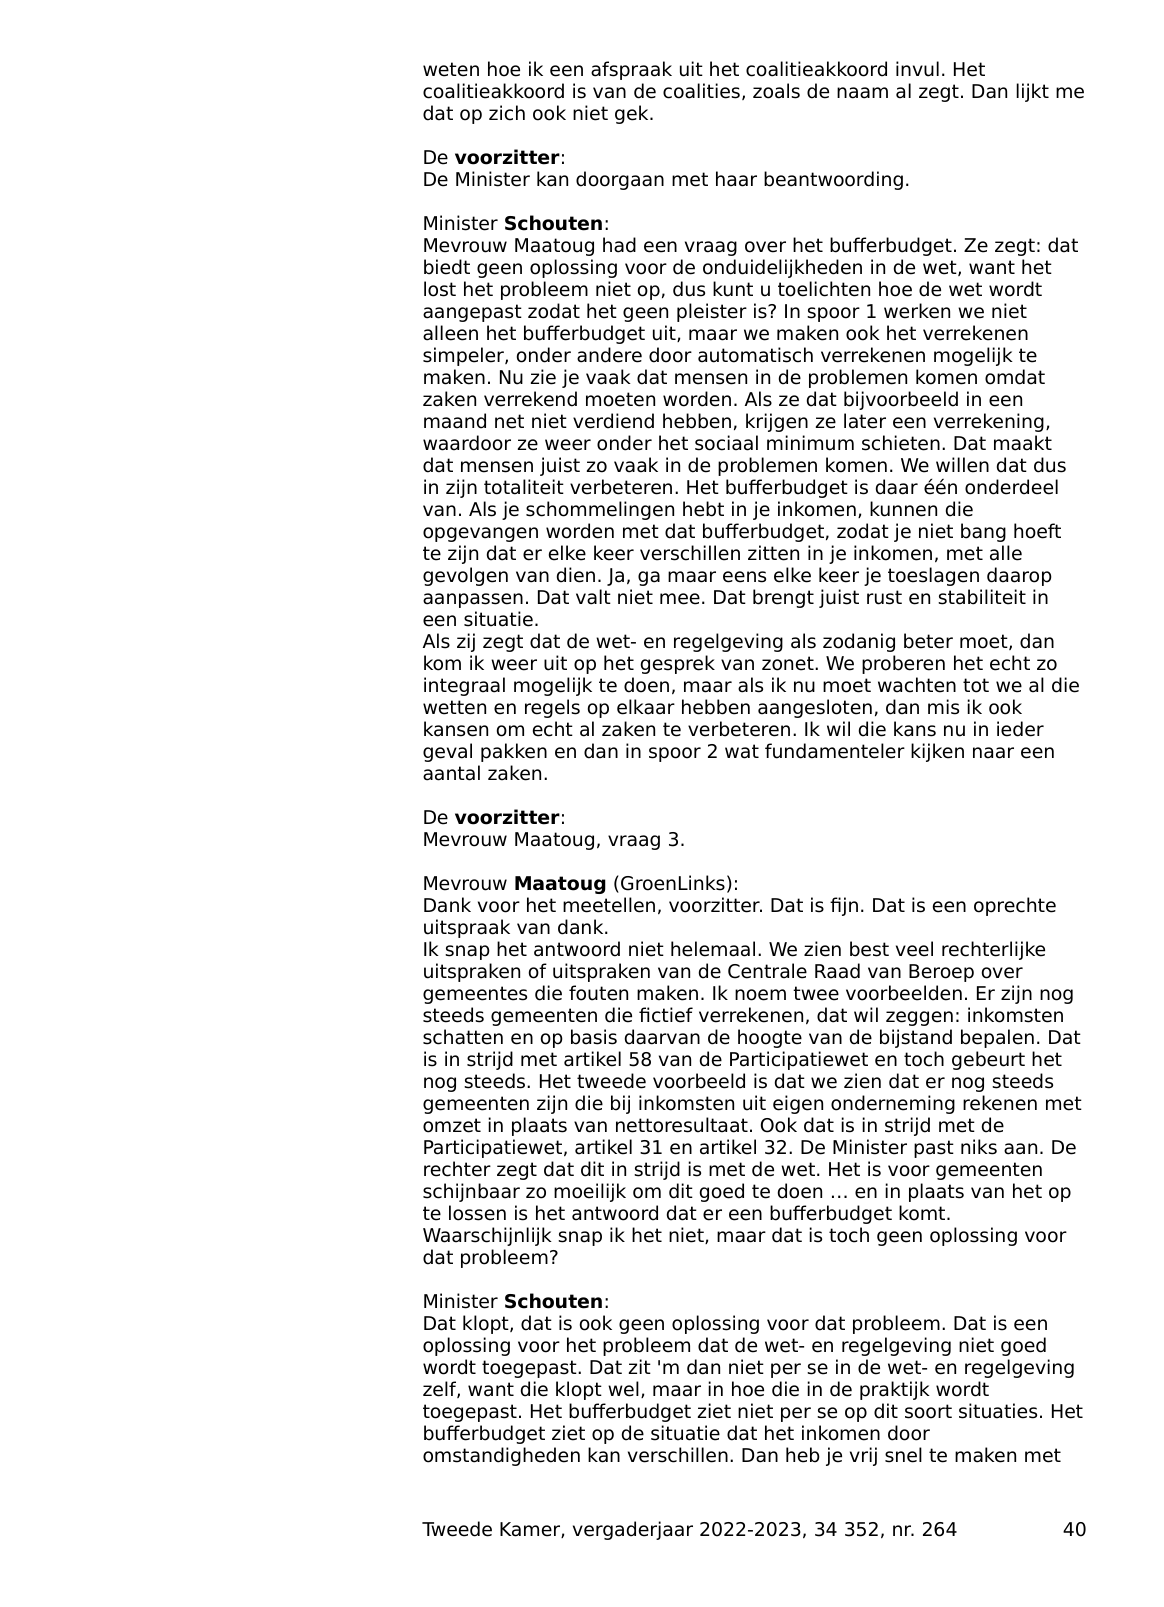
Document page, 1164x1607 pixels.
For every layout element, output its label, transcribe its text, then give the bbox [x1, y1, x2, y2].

text Mevrouw Maatoug (GroenLinks): [422, 873, 1087, 895]
text De Minister kan doorgaan met haar beantwoording. [422, 169, 1087, 191]
text De voorzitter: [422, 807, 1087, 829]
text Minister Schouten: [422, 1291, 1087, 1313]
text Minister Schouten: [422, 213, 1087, 235]
text weten hoe ik een afspraak uit het coalitieakkoord invul. Het coalitieakkoord is van de coalities, zoals de naam al zegt. Dan lijkt me dat op zich ook niet gek. [422, 59, 1087, 125]
text Als zij zegt dat de wet- en regelgeving als zodanig beter moet, dan kom ik weer uit op het gesprek van zonet. We proberen het echt zo integraal mogelijk te doen, maar als ik nu moet wachten tot we al die wetten en regels op elkaar hebben aangesloten, dan mis ik ook kansen om echt al zaken te verbeteren. Ik wil die kans nu in ieder geval pakken en dan in spoor 2 wat fundamenteler kijken naar een aantal zaken. [422, 631, 1087, 785]
text Mevrouw Maatoug, vraag 3. [422, 829, 1087, 851]
text Mevrouw Maatoug had een vraag over het bufferbudget. Ze zegt: dat biedt geen oplossing voor de onduidelijkheden in de wet, want het lost het probleem niet op, dus kunt u toelichten hoe de wet wordt aangepast zodat het geen pleister is? In spoor 1 werken we niet alleen het bufferbudget uit, maar we maken ook het verrekenen simpeler, onder andere door automatisch verrekenen mogelijk te maken. Nu zie je vaak dat mensen in de problemen komen omdat zaken verrekend moeten worden. Als ze dat bijvoorbeeld in een maand net niet verdiend hebben, krijgen ze later een verrekening, waardoor ze weer onder het sociaal minimum schieten. Dat maakt dat mensen juist zo vaak in de problemen komen. We willen dat dus in zijn totaliteit verbeteren. Het bufferbudget is daar één onderdeel van. Als je schommelingen hebt in je inkomen, kunnen die opgevangen worden met dat bufferbudget, zodat je niet bang hoeft te zijn dat er elke keer verschillen zitten in je inkomen, met alle gevolgen van dien. Ja, ga maar eens elke keer je toeslagen daarop aanpassen. Dat valt niet mee. Dat brengt juist rust en stabiliteit in een situatie. [422, 235, 1087, 631]
text Ik snap het antwoord niet helemaal. We zien best veel rechterlijke uitspraken of uitspraken van de Centrale Raad van Beroep over gemeentes die fouten maken. Ik noem twee voorbeelden. Er zijn nog steeds gemeenten die fictief verrekenen, dat wil zeggen: inkomsten schatten en op basis daarvan de hoogte van de bijstand bepalen. Dat is in strijd met artikel 58 van de Participatiewet en toch gebeurt het nog steeds. Het tweede voorbeeld is dat we zien dat er nog steeds gemeenten zijn die bij inkomsten uit eigen onderneming rekenen met omzet in plaats van nettoresultaat. Ook dat is in strijd met de Participatiewet, artikel 31 en artikel 32. De Minister past niks aan. De rechter zegt dat dit in strijd is met de wet. Het is voor gemeenten schijnbaar zo moeilijk om dit goed te doen … en in plaats van het op te lossen is het antwoord dat er een bufferbudget komt. Waarschijnlijk snap ik het niet, maar dat is toch geen oplossing voor dat probleem? [422, 939, 1087, 1269]
text De voorzitter: [422, 147, 1087, 169]
text Dank voor het meetellen, voorzitter. Dat is fijn. Dat is een oprechte uitspraak van dank. [422, 895, 1087, 939]
text Dat klopt, dat is ook geen oplossing voor dat probleem. Dat is een oplossing voor het probleem dat de wet- en regelgeving niet goed wordt toegepast. Dat zit 'm dan niet per se in de wet- en regelgeving zelf, want die klopt wel, maar in hoe die in de praktijk wordt toegepast. Het bufferbudget ziet niet per se op dit soort situaties. Het bufferbudget ziet op de situatie dat het inkomen door omstandigheden kan verschillen. Dan heb je vrij snel te maken met [422, 1313, 1087, 1467]
